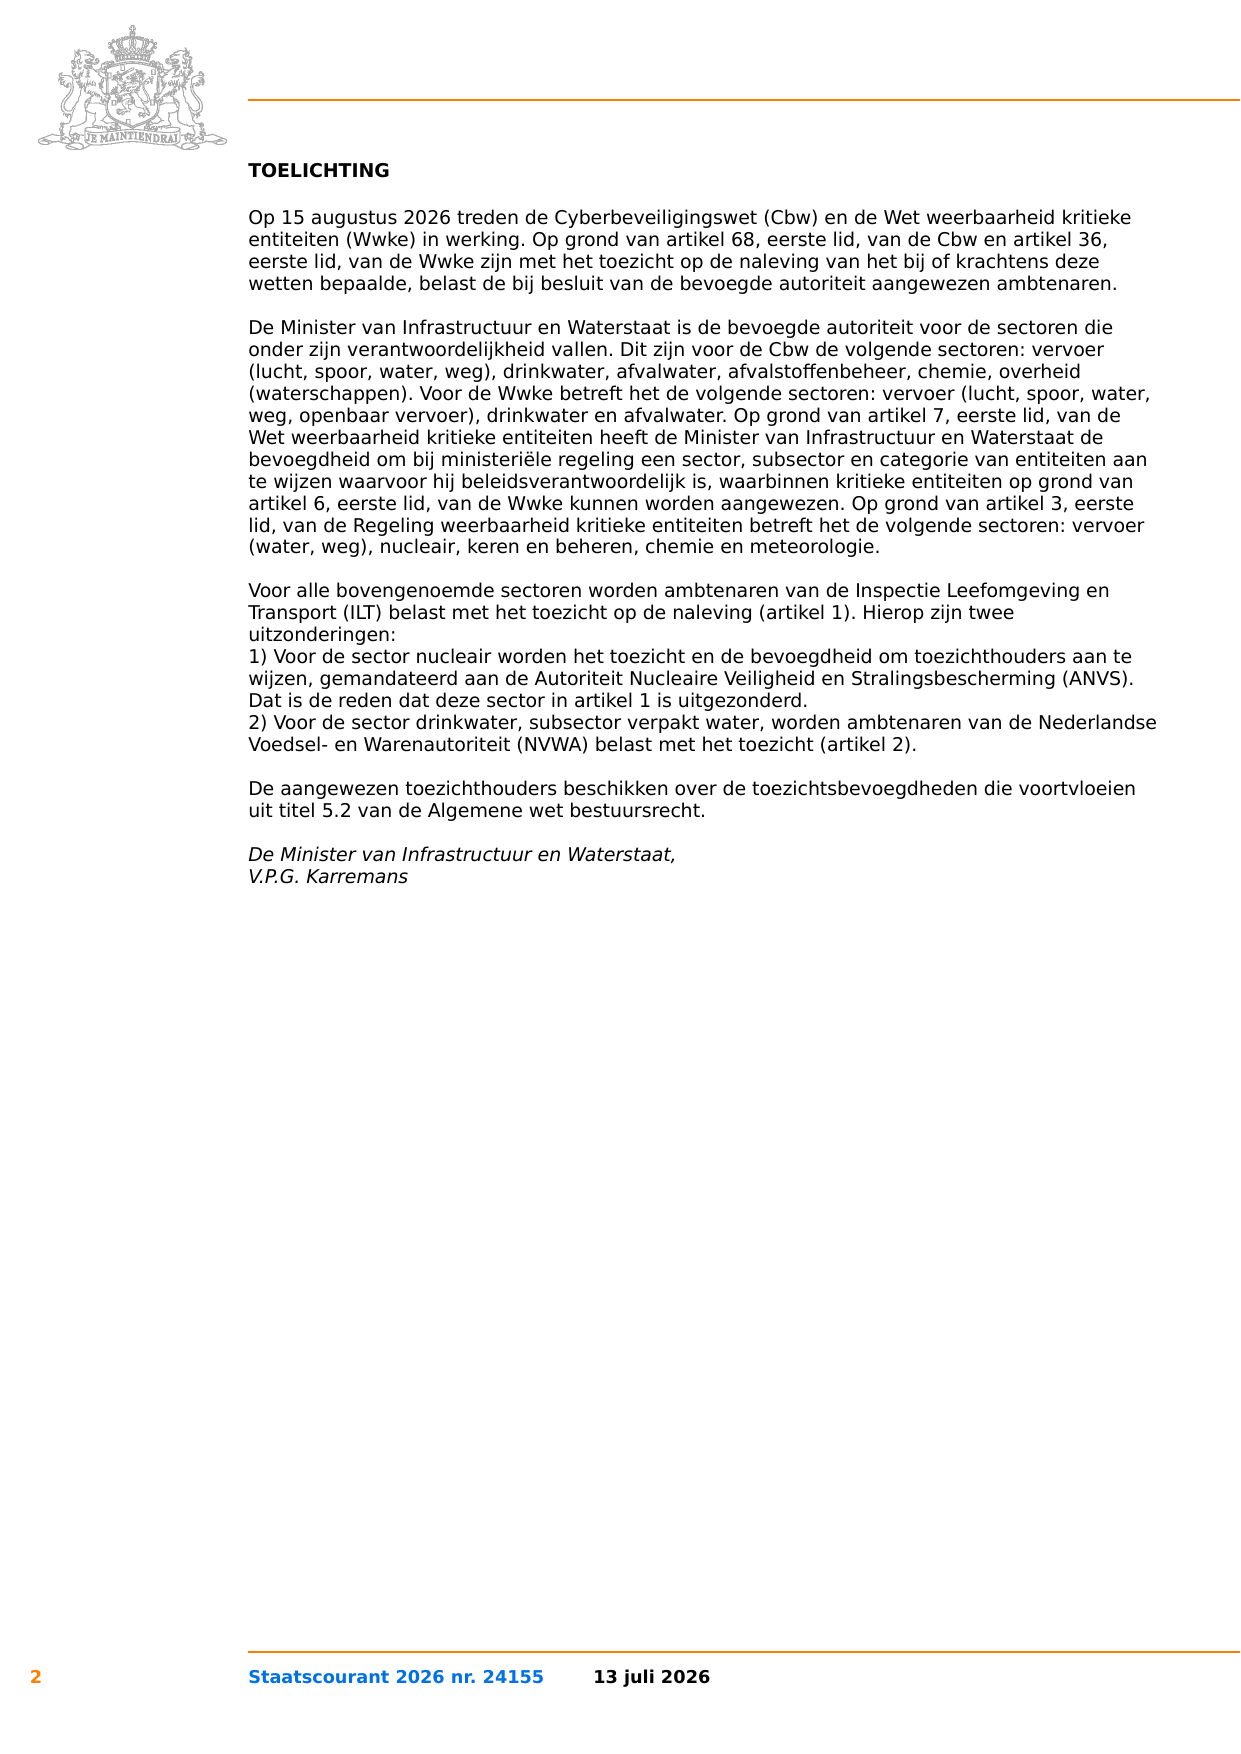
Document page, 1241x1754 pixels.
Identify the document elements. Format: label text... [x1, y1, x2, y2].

text De Minister van Infrastructuur en Waterstaat, V.P.G. Karremans [248, 844, 1163, 888]
text Op 15 augustus 2026 treden de Cyberbeveiligingswet (Cbw) en de Wet weerbaarheid kritieke entiteiten (Wwke) in werking. Op grond van artikel 68, eerste lid, van de Cbw en artikel 36, eerste lid, van de Wwke zijn met het toezicht op de naleving van het bij of krachtens deze wetten bepaalde, belast de bij besluit van de bevoegde autoriteit aangewezen ambtenaren. [248, 207, 1163, 295]
picture [38, 25, 227, 150]
text De Minister van Infrastructuur en Waterstaat is de bevoegde autoriteit voor de sectoren die onder zijn verantwoordelijkheid vallen. Dit zijn voor de Cbw de volgende sectoren: vervoer (lucht, spoor, water, weg), drinkwater, afvalwater, afvalstoffenbeheer, chemie, overheid (waterschappen). Voor de Wwke betreft het de volgende sectoren: vervoer (lucht, spoor, water, weg, openbaar vervoer), drinkwater en afvalwater. Op grond van artikel 7, eerste lid, van de Wet weerbaarheid kritieke entiteiten heeft de Minister van Infrastructuur en Waterstaat de bevoegdheid om bij ministeriële regeling een sector, subsector en categorie van entiteiten aan te wijzen waarvoor hij beleidsverantwoordelijk is, waarbinnen kritieke entiteiten op grond van artikel 6, eerste lid, van de Wwke kunnen worden aangewezen. Op grond van artikel 3, eerste lid, van de Regeling weerbaarheid kritieke entiteiten betreft het de volgende sectoren: vervoer (water, weg), nucleair, keren en beheren, chemie en meteorologie. [248, 317, 1163, 558]
text 2) Voor de sector drinkwater, subsector verpakt water, worden ambtenaren van de Nederlandse Voedsel- en Warenautoriteit (NVWA) belast met het toezicht (artikel 2). [248, 712, 1163, 756]
text 1) Voor de sector nucleair worden het toezicht en de bevoegdheid om toezichthouders aan te wijzen, gemandateerd aan de Autoriteit Nucleaire Veiligheid en Stralingsbescherming (ANVS). Dat is de reden dat deze sector in artikel 1 is uitgezonderd. [248, 646, 1163, 712]
subtitle TOELICHTING [248, 160, 1163, 182]
text De aangewezen toezichthouders beschikken over de toezichtsbevoegdheden die voortvloeien uit titel 5.2 van de Algemene wet bestuursrecht. [248, 778, 1163, 822]
text Voor alle bovengenoemde sectoren worden ambtenaren van de Inspectie Leefomgeving en Transport (ILT) belast met het toezicht op de naleving (artikel 1). Hierop zijn twee uitzonderingen: [248, 580, 1163, 646]
